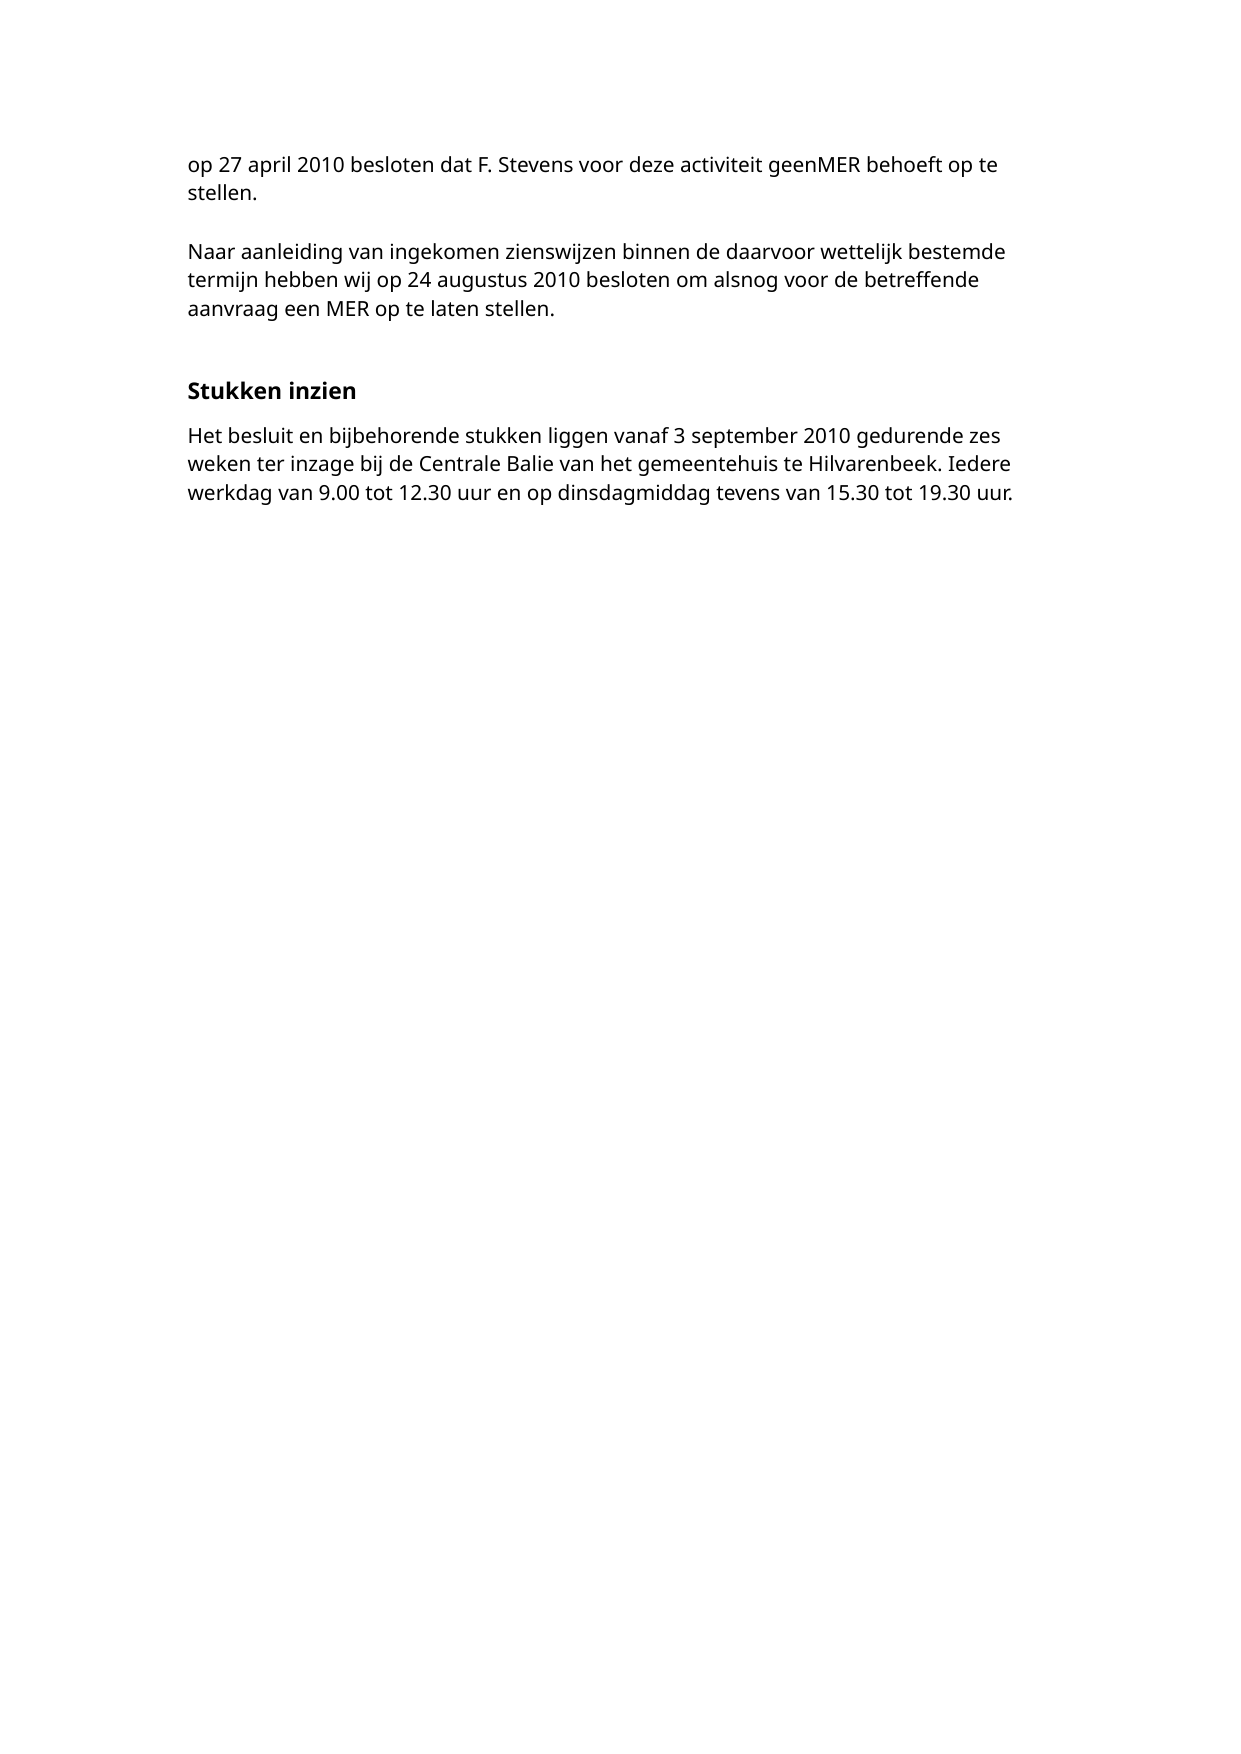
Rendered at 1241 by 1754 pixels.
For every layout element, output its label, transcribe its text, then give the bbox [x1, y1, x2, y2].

text Naar aanleiding van ingekomen zienswijzen binnen de daarvoor wettelijk bestemde termijn hebben wij op 24 augustus 2010 besloten om alsnog voor de betreffende aanvraag een MER op te laten stellen. [187, 237, 1053, 322]
text Het besluit en bijbehorende stukken liggen vanaf 3 september 2010 gedurende zes weken ter inzage bij de Centrale Balie van het gemeentehuis te Hilvarenbeek. Iedere werkdag van 9.00 tot 12.30 uur en op dinsdagmiddag tevens van 15.30 tot 19.30 uur. [187, 421, 1053, 506]
subtitle Stukken inzien [187, 375, 1053, 406]
text op 27 april 2010 besloten dat F. Stevens voor deze activiteit geenMER behoeft op te stellen. [187, 150, 1053, 207]
